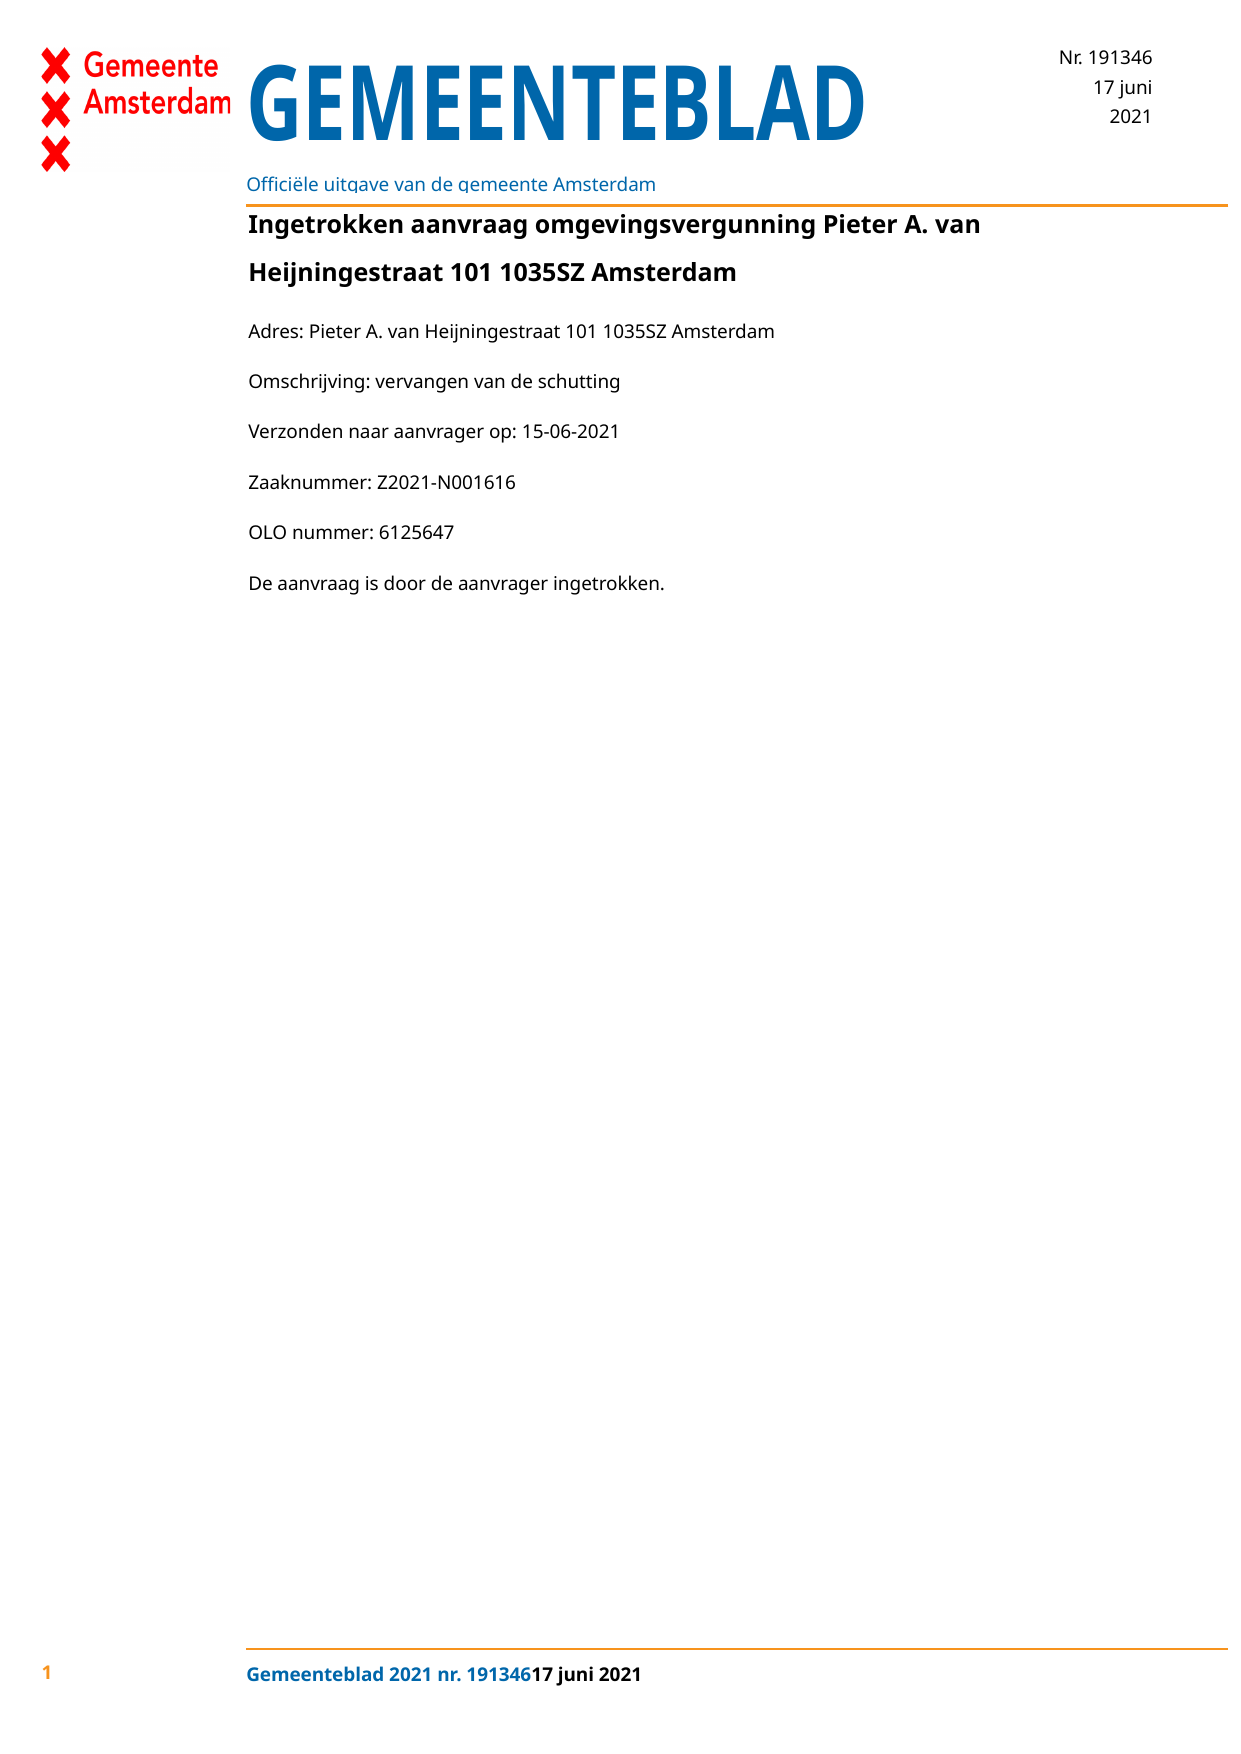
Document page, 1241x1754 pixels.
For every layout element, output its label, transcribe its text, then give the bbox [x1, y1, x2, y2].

text Zaaknummer: Z2021-N001616 [248, 469, 1152, 495]
text OLO nummer: 6125647 [248, 519, 1152, 545]
picture [41, 47, 231, 172]
text De aanvraag is door de aanvrager ingetrokken. [248, 570, 1152, 596]
text Omschrijving: vervangen van de schutting [248, 368, 1152, 394]
text Adres: Pieter A. van Heijningestraat 101 1035SZ Amsterdam [248, 318, 1152, 344]
text Verzonden naar aanvrager op: 15-06-2021 [248, 419, 1152, 444]
text Ingetrokken aanvraag omgevingsvergunning Pieter A. van Heijningestraat 101 1035SZ Amsterdam [248, 207, 1152, 288]
